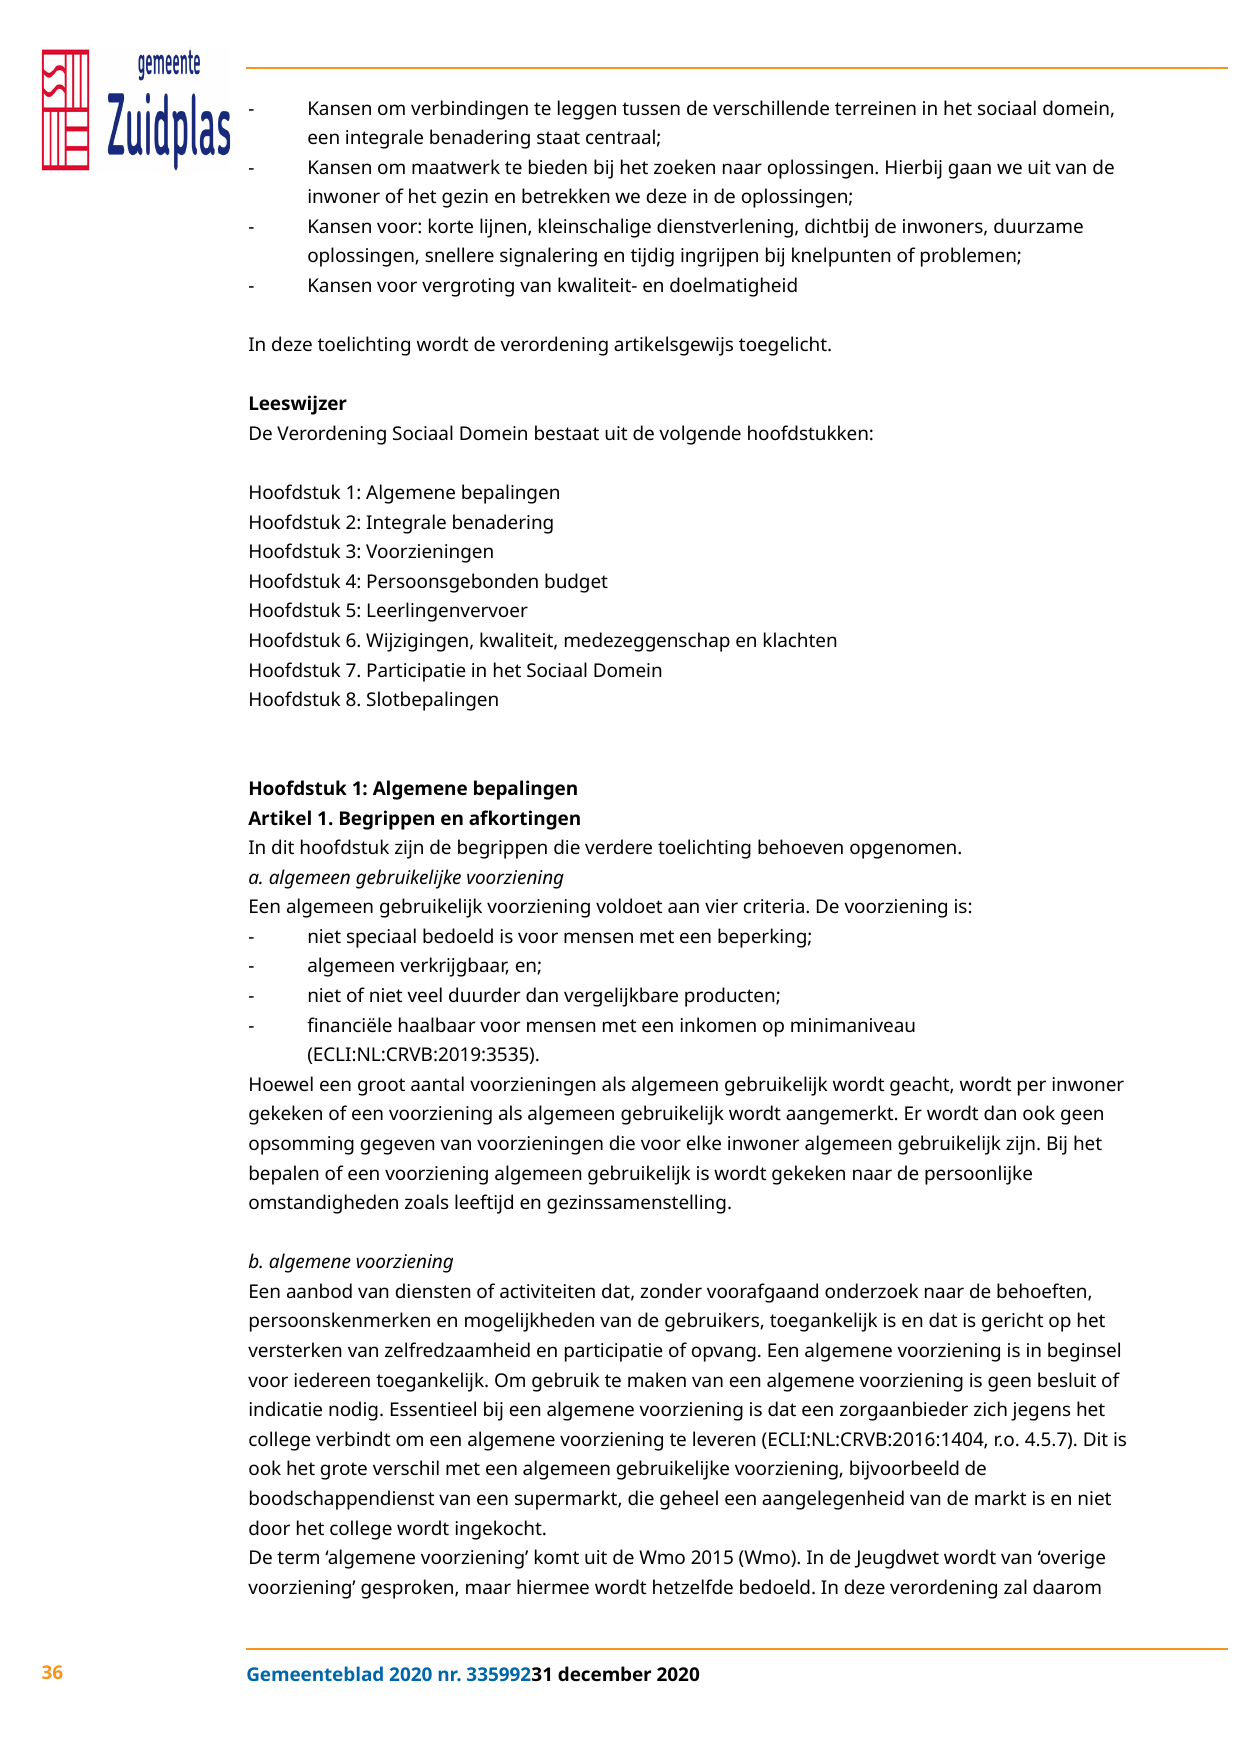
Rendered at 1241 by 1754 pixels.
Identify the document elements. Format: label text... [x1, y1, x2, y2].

list Kansen voor: korte lijnen, kleinschalige dienstverlening, dichtbij de inwoners, duurzame oplossingen, snellere signalering en tijdig ingrijpen bij knelpunten of problemen; [248, 213, 1152, 268]
text Artikel 1. Begrippen en afkortingen [248, 805, 1152, 831]
list algemeen verkrijgbaar, en; [248, 953, 1152, 978]
text Hoofdstuk 5: Leerlingenvervoer [248, 598, 1152, 623]
list niet speciaal bedoeld is voor mensen met een beperking; [248, 923, 1152, 949]
text Een aanbod van diensten of activiteiten dat, zonder voorafgaand onderzoek naar de behoeften, persoonskenmerken en mogelijkheden van de gebruikers, toegankelijk is en dat is gericht op het versterken van zelfredzaamheid en participatie of opvang. Een algemene voorziening is in beginsel voor iedereen toegankelijk. Om gebruik te maken van een algemene voorziening is geen besluit of indicatie nodig. Essentieel bij een algemene voorziening is dat een zorgaanbieder zich jegens het college verbindt om een algemene voorziening te leveren (ECLI:NL:CRVB:2016:1404, r.o. 4.5.7). Dit is ook het grote verschil met een algemeen gebruikelijke voorziening, bijvoorbeeld de boodschappendienst van een supermarkt, die geheel een aangelegenheid van de markt is en niet door het college wordt ingekocht. [248, 1278, 1152, 1541]
text a. algemeen gebruikelijke voorziening [248, 864, 1152, 890]
text Hoofdstuk 8. Slotbepalingen [248, 686, 1152, 712]
text Hoofdstuk 7. Participatie in het Sociaal Domein [248, 657, 1152, 683]
text Hoofdstuk 1: Algemene bepalingen [248, 479, 1152, 505]
text De Verordening Sociaal Domein bestaat uit de volgende hoofdstukken: [248, 420, 1152, 446]
text Hoofdstuk 3: Voorzieningen [248, 538, 1152, 564]
text In dit hoofdstuk zijn de begrippen die verdere toelichting behoeven opgenomen. [248, 834, 1152, 860]
text Een algemeen gebruikelijk voorziening voldoet aan vier criteria. De voorziening is: [248, 893, 1152, 919]
list financiële haalbaar voor mensen met een inkomen op minimaniveau (ECLI:NL:CRVB:2019:3535). [248, 1012, 1152, 1067]
text Hoofdstuk 2: Integrale benadering [248, 509, 1152, 535]
text b. algemene voorziening [248, 1248, 1152, 1274]
list niet of niet veel duurder dan vergelijkbare producten; [248, 982, 1152, 1008]
text In deze toelichting wordt de verordening artikelsgewijs toegelicht. [248, 331, 1152, 357]
text Leeswijzer [248, 391, 1152, 416]
text Hoofdstuk 6. Wijzigingen, kwaliteit, medezeggenschap en klachten [248, 627, 1152, 653]
text Hoofdstuk 1: Algemene bepalingen [248, 775, 1152, 801]
text Hoofdstuk 4: Persoonsgebonden budget [248, 568, 1152, 594]
list Kansen om verbindingen te leggen tussen de verschillende terreinen in het sociaal domein, een integrale benadering staat centraal; [248, 95, 1152, 150]
list Kansen om maatwerk te bieden bij het zoeken naar oplossingen. Hierbij gaan we uit van de inwoner of het gezin en betrekken we deze in de oplossingen; [248, 154, 1152, 209]
text Hoewel een groot aantal voorzieningen als algemeen gebruikelijk wordt geacht, wordt per inwoner gekeken of een voorziening als algemeen gebruikelijk wordt aangemerkt. Er wordt dan ook geen opsomming gegeven van voorzieningen die voor elke inwoner algemeen gebruikelijk zijn. Bij het bepalen of een voorziening algemeen gebruikelijk is wordt gekeken naar de persoonlijke omstandigheden zoals leeftijd en gezinssamenstelling. [248, 1071, 1152, 1215]
picture [41, 47, 231, 172]
list Kansen voor vergroting van kwaliteit- en doelmatigheid [248, 272, 1152, 298]
text De term ‘algemene voorziening’ komt uit de Wmo 2015 (Wmo). In de Jeugdwet wordt van ‘overige voorziening’ gesproken, maar hiermee wordt hetzelfde bedoeld. In deze verordening zal daarom [248, 1544, 1152, 1600]
